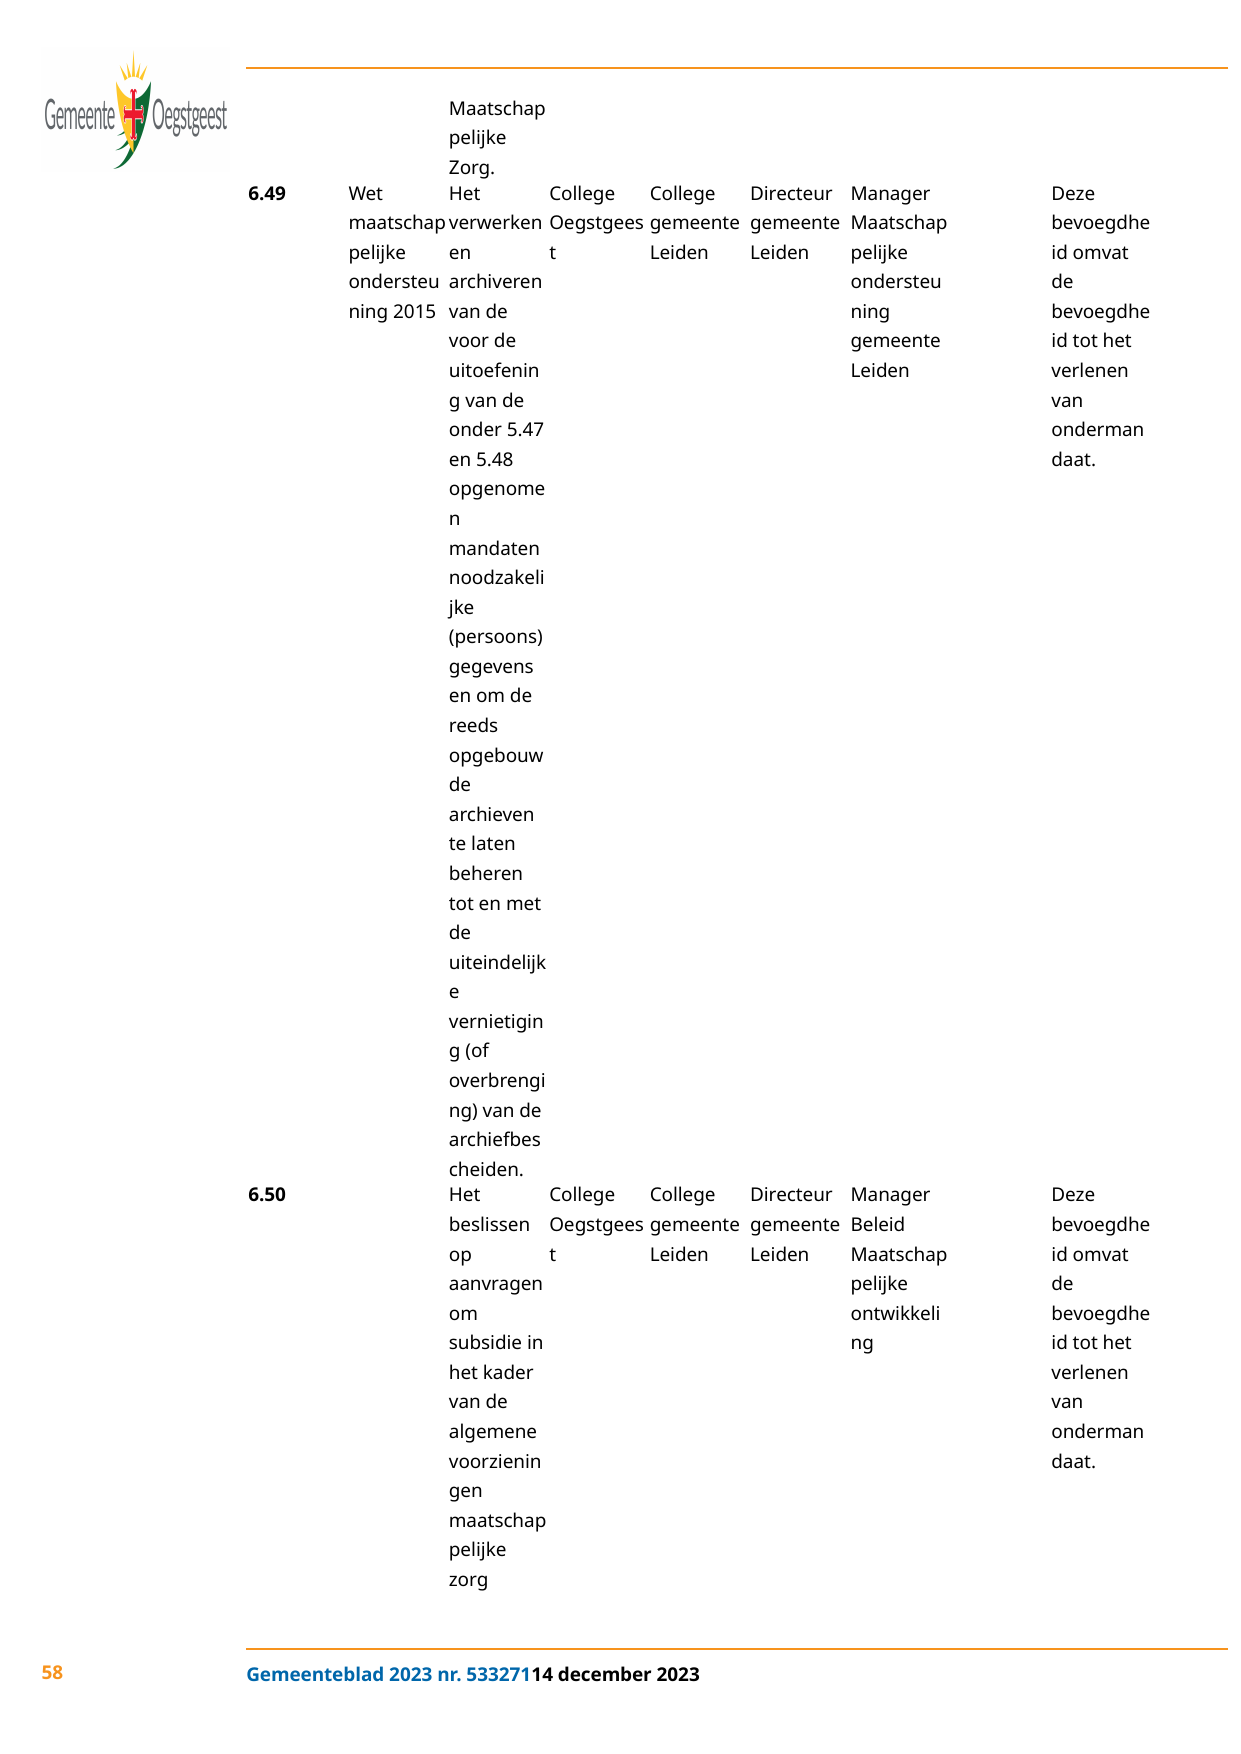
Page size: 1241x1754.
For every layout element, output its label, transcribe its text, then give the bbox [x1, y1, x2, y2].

table_cell Wet maatschappelijke ondersteuning 2015 [348, 180, 449, 1182]
table_cell [348, 95, 449, 180]
table_cell [248, 95, 348, 180]
table_cell [549, 95, 649, 180]
table_cell 6.50 [248, 1182, 348, 1592]
table_cell Deze bevoegdheid omvat de bevoegdheid tot het verlenen van ondermandaat. [1051, 180, 1152, 1182]
table_cell Deze bevoegdheid omvat de bevoegdheid tot het verlenen van ondermandaat. [1051, 1182, 1152, 1592]
table_cell [650, 95, 750, 180]
table_cell Het beslissen op aanvragen om subsidie in het kader van de algemene voorzieningen maatschappelijke zorg [449, 1182, 549, 1592]
table_cell College gemeente Leiden [650, 1182, 750, 1592]
table_cell [951, 1182, 1051, 1592]
table_cell Het verwerken en archiveren van de voor de uitoefening van de onder 5.47 en 5.48 opgenomen mandaten noodzakelijke (persoons)gegevens en om de reeds opgebouwde archieven te laten beheren tot en met de uiteindelijke vernietiging (of overbrenging) van de archiefbescheiden. [449, 180, 549, 1182]
table_cell Directeur gemeente Leiden [750, 1182, 850, 1592]
table_cell 6.49 [248, 180, 348, 1182]
table_cell Manager Beleid Maatschappelijke ontwikkeling [850, 1182, 951, 1592]
table_cell Directeur gemeente Leiden [750, 180, 850, 1182]
table_cell [951, 180, 1051, 1182]
table_cell Maatschappelijke Zorg. [449, 95, 549, 180]
table_cell College Oegstgeest [549, 180, 649, 1182]
table_cell [951, 95, 1051, 180]
table_cell College Oegstgeest [549, 1182, 649, 1592]
picture [41, 47, 231, 172]
table_cell [750, 95, 850, 180]
table_cell [348, 1182, 449, 1592]
table_cell College gemeente Leiden [650, 180, 750, 1182]
table_cell Manager Maatschappelijke ondersteuning gemeente Leiden [850, 180, 951, 1182]
table_cell [1051, 95, 1152, 180]
table_cell [850, 95, 951, 180]
